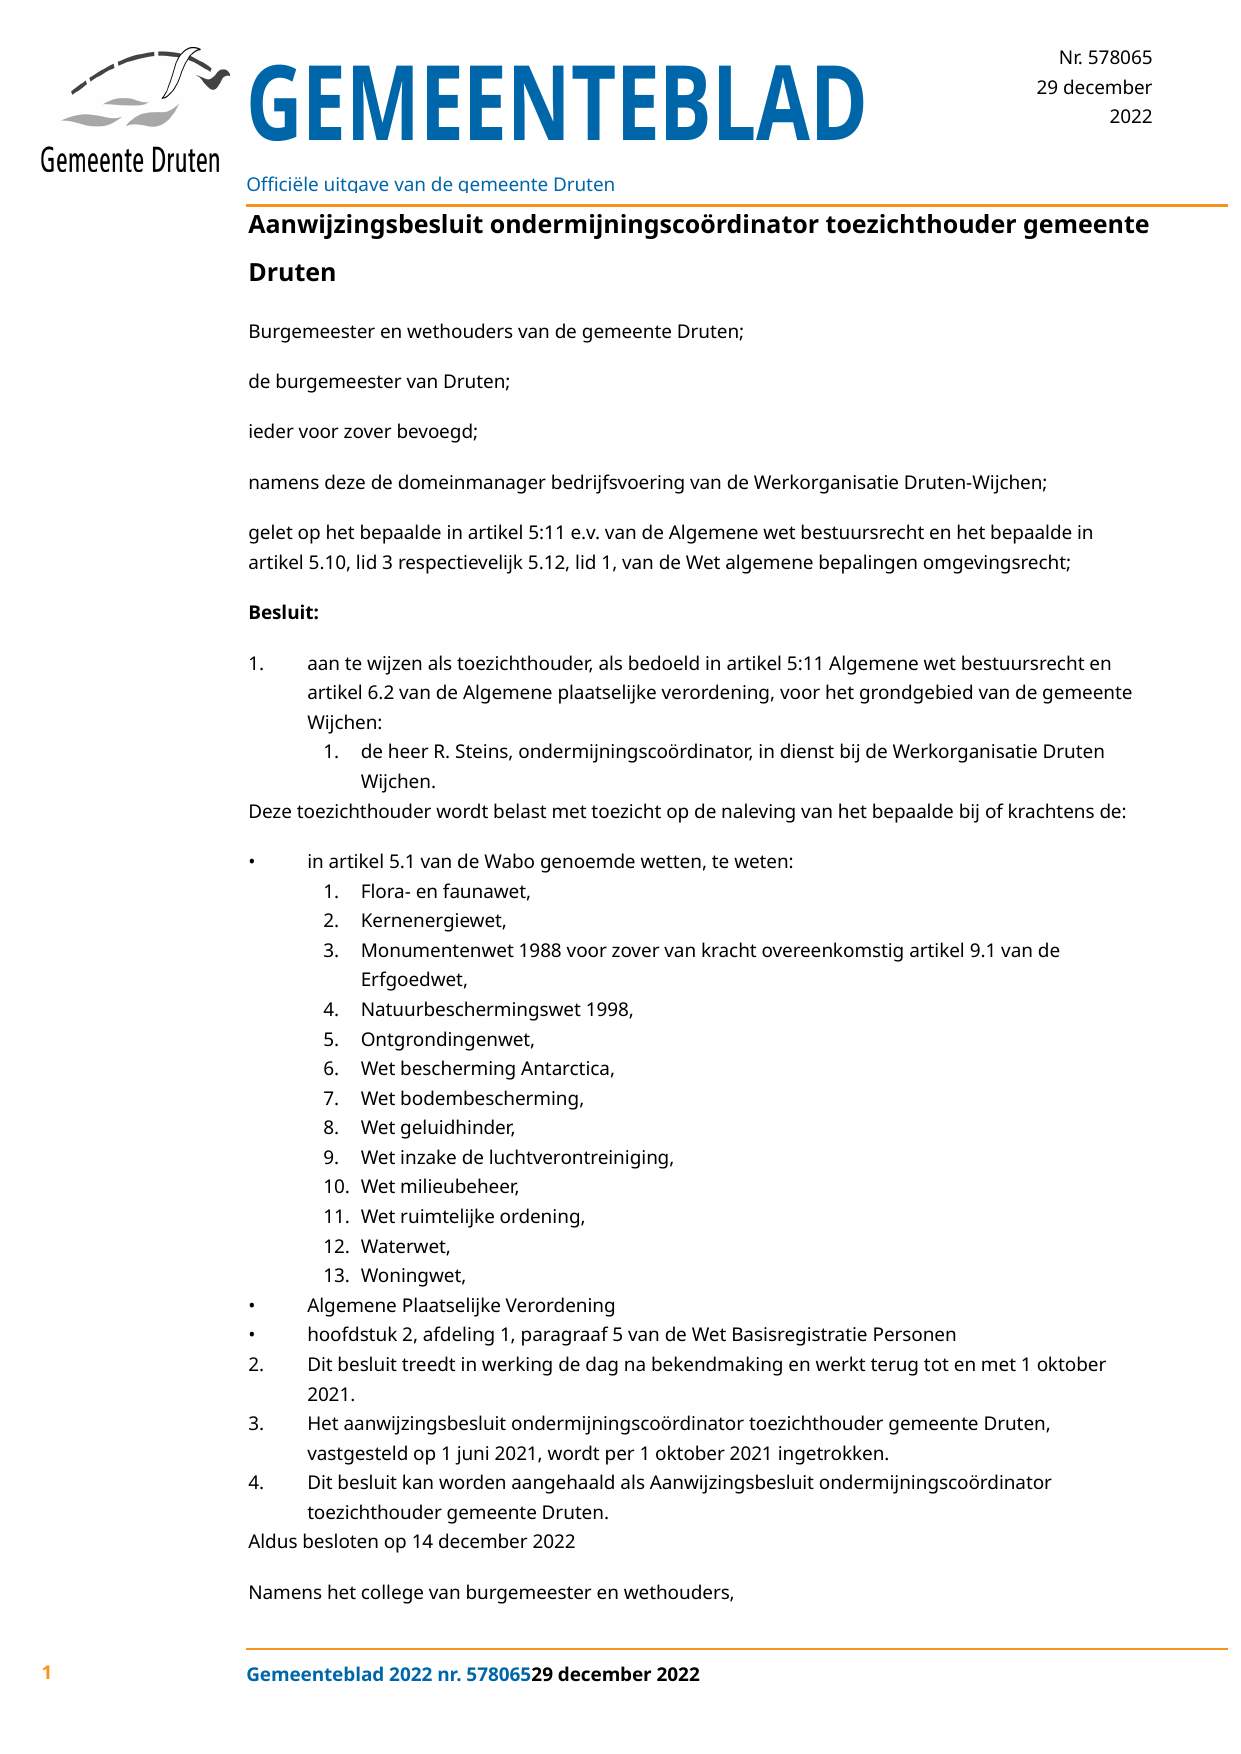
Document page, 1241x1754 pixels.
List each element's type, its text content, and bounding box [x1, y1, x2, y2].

picture [41, 47, 231, 172]
text Deze toezichthouder wordt belast met toezicht op de naleving van het bepaalde bij of krachtens de: [248, 798, 1152, 824]
list Algemene Plaatselijke Verordening [248, 1292, 1152, 1318]
list Wet bodembescherming, [323, 1085, 1152, 1111]
text Aanwijzingsbesluit ondermijningscoördinator toezichthouder gemeente Druten [248, 207, 1152, 288]
text Burgemeester en wethouders van de gemeente Druten; [248, 318, 1152, 344]
list Flora- en faunawet, [323, 878, 1152, 904]
list de heer R. Steins, ondermijningscoördinator, in dienst bij de Werkorganisatie Druten Wijchen. [323, 739, 1152, 794]
text ieder voor zover bevoegd; [248, 419, 1152, 444]
text Aldus besloten op 14 december 2022 [248, 1529, 1152, 1554]
text de burgemeester van Druten; [248, 368, 1152, 394]
list Wet bescherming Antarctica, [323, 1055, 1152, 1081]
text namens deze de domeinmanager bedrijfsvoering van de Werkorganisatie Druten-Wijchen; [248, 469, 1152, 495]
list Wet ruimtelijke ordening, [323, 1203, 1152, 1229]
text gelet op het bepaalde in artikel 5:11 e.v. van de Algemene wet bestuursrecht en het bepaalde in artikel 5.10, lid 3 respectievelijk 5.12, lid 1, van de Wet algemene bepalingen omgevingsrecht; [248, 519, 1152, 575]
list Woningwet, [323, 1262, 1152, 1288]
list Natuurbeschermingswet 1998, [323, 996, 1152, 1022]
list Wet geluidhinder, [323, 1114, 1152, 1140]
list Monumentenwet 1988 voor zover van kracht overeenkomstig artikel 9.1 van de Erfgoedwet, [323, 937, 1152, 992]
list Kernenergiewet, [323, 907, 1152, 933]
list aan te wijzen als toezichthouder, als bedoeld in artikel 5:11 Algemene wet bestuursrecht en artikel 6.2 van de Algemene plaatselijke verordening, voor het grondgebied van de gemeente Wijchen: [248, 650, 1152, 735]
list Wet inzake de luchtverontreiniging, [323, 1144, 1152, 1170]
list Het aanwijzingsbesluit ondermijningscoördinator toezichthouder gemeente Druten, vastgesteld op 1 juni 2021, wordt per 1 oktober 2021 ingetrokken. [248, 1410, 1152, 1466]
list Dit besluit treedt in werking de dag na bekendmaking en werkt terug tot en met 1 oktober 2021. [248, 1351, 1152, 1407]
list in artikel 5.1 van de Wabo genoemde wetten, te weten: [248, 848, 1152, 874]
list Dit besluit kan worden aangehaald als Aanwijzingsbesluit ondermijningscoördinator toezichthouder gemeente Druten. [248, 1469, 1152, 1525]
list Wet milieubeheer, [323, 1174, 1152, 1199]
text Besluit: [248, 599, 1152, 625]
list Ontgrondingenwet, [323, 1026, 1152, 1052]
list Waterwet, [323, 1233, 1152, 1259]
text Namens het college van burgemeester en wethouders, [248, 1579, 1152, 1605]
list hoofdstuk 2, afdeling 1, paragraaf 5 van de Wet Basisregistratie Personen [248, 1322, 1152, 1347]
